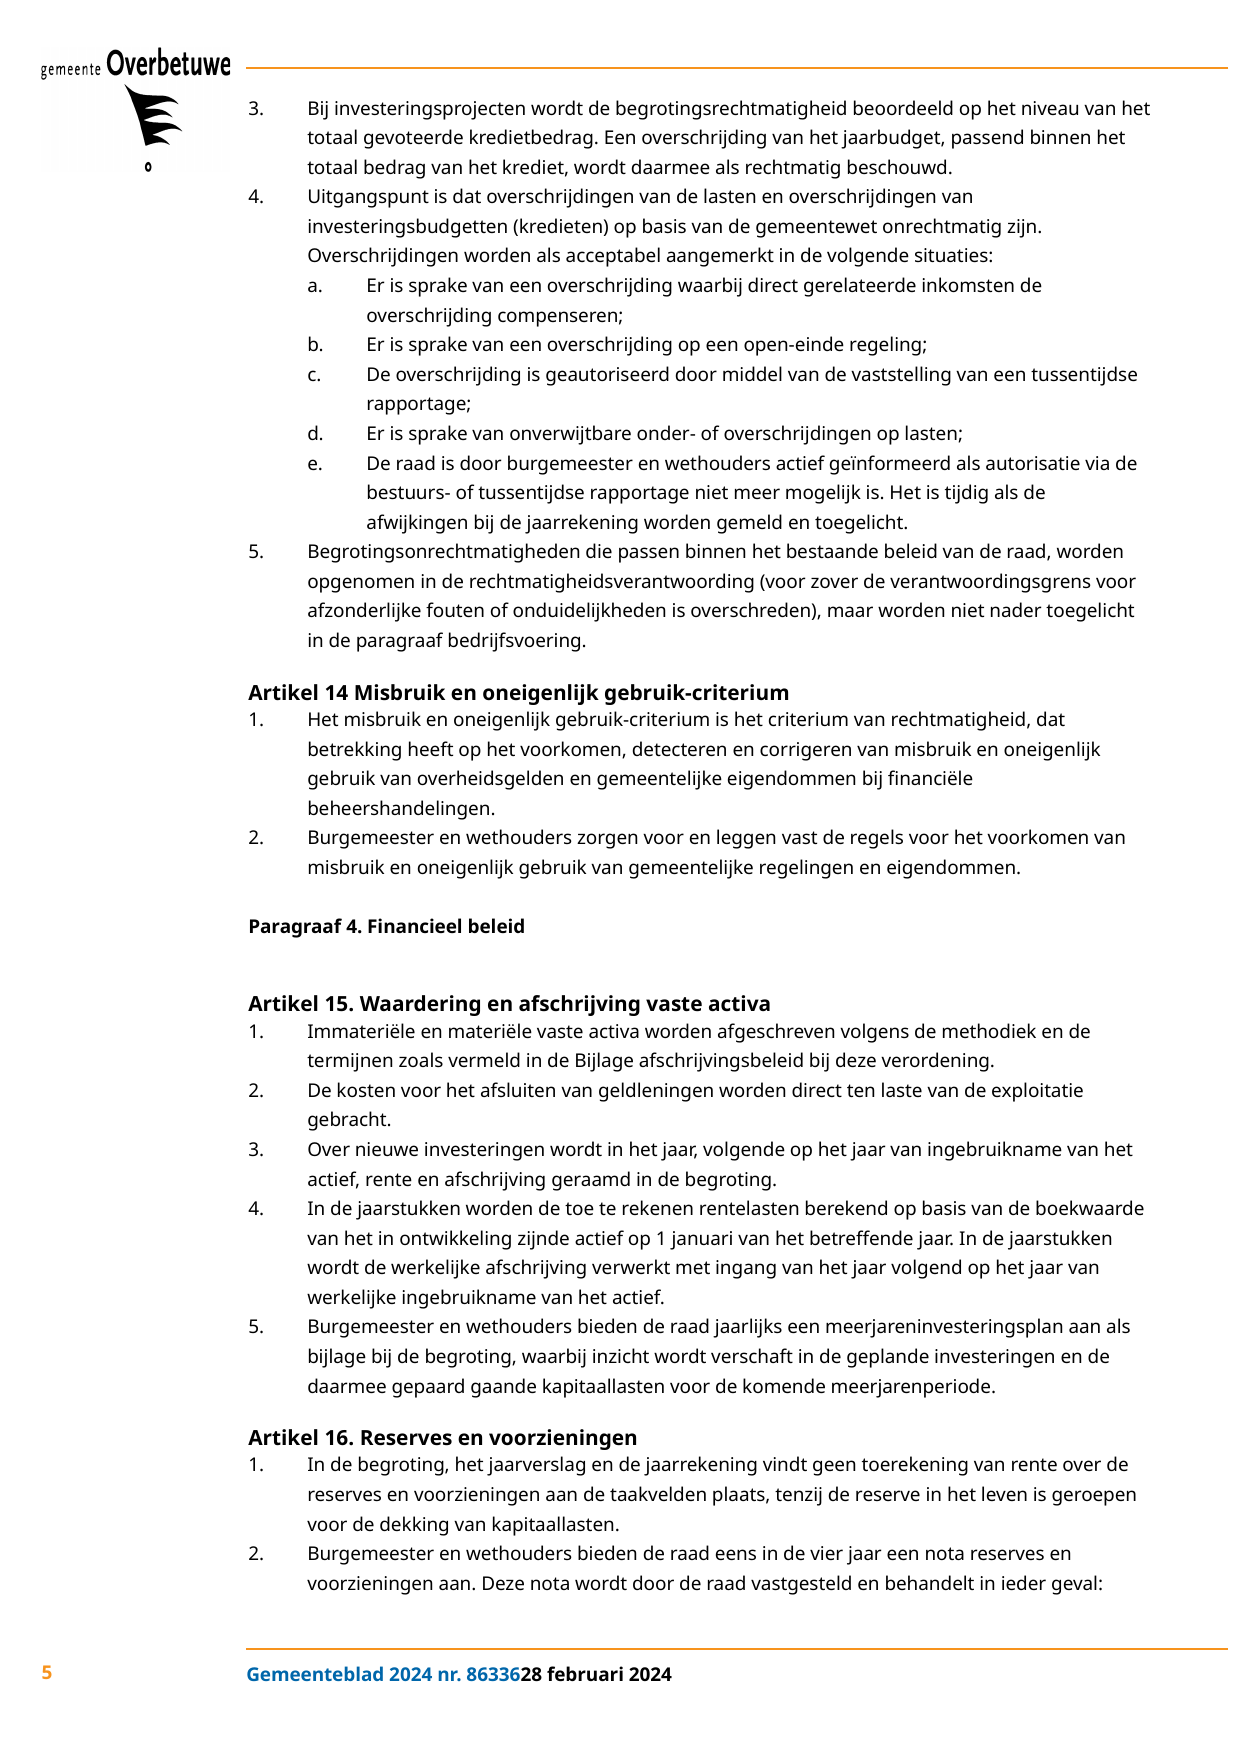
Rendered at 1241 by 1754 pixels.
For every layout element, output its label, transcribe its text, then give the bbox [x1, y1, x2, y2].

list Immateriële en materiële vaste activa worden afgeschreven volgens de methodiek en de termijnen zoals vermeld in de Bijlage afschrijvingsbeleid bij deze verordening. [248, 1018, 1152, 1073]
picture [41, 47, 231, 172]
text Artikel 14 Misbruik en oneigenlijk gebruik-criterium [248, 678, 1152, 706]
list Er is sprake van een overschrijding waarbij direct gerelateerde inkomsten de overschrijding compenseren; [307, 272, 1152, 328]
list Burgemeester en wethouders bieden de raad jaarlijks een meerjareninvesteringsplan aan als bijlage bij de begroting, waarbij inzicht wordt verschaft in de geplande investeringen en de daarmee gepaard gaande kapitaallasten voor de komende meerjarenperiode. [248, 1314, 1152, 1398]
list De overschrijding is geautoriseerd door middel van de vaststelling van een tussentijdse rapportage; [307, 361, 1152, 416]
text Paragraaf 4. Financieel beleid [248, 913, 1152, 939]
list Er is sprake van een overschrijding op een open-einde regeling; [307, 331, 1152, 357]
list Over nieuwe investeringen wordt in het jaar, volgende op het jaar van ingebruikname van het actief, rente en afschrijving geraamd in de begroting. [248, 1136, 1152, 1191]
list Burgemeester en wethouders bieden de raad eens in de vier jaar een nota reserves en voorzieningen aan. Deze nota wordt door de raad vastgesteld en behandelt in ieder geval: [248, 1540, 1152, 1596]
list Begrotingsonrechtmatigheden die passen binnen het bestaande beleid van de raad, worden opgenomen in de rechtmatigheidsverantwoording (voor zover de verantwoordingsgrens voor afzonderlijke fouten of onduidelijkheden is overschreden), maar worden niet nader toegelicht in de paragraaf bedrijfsvoering. [248, 538, 1152, 653]
list Burgemeester en wethouders zorgen voor en leggen vast de regels voor het voorkomen van misbruik en oneigenlijk gebruik van gemeentelijke regelingen en eigendommen. [248, 824, 1152, 880]
list In de begroting, het jaarverslag en de jaarrekening vindt geen toerekening van rente over de reserves en voorzieningen aan de taakvelden plaats, tenzij de reserve in het leven is geroepen voor de dekking van kapitaallasten. [248, 1452, 1152, 1537]
text Artikel 16. Reserves en voorzieningen [248, 1423, 1152, 1452]
list De raad is door burgemeester en wethouders actief geïnformeerd als autorisatie via de bestuurs- of tussentijdse rapportage niet meer mogelijk is. Het is tijdig als de afwijkingen bij de jaarrekening worden gemeld en toegelicht. [307, 450, 1152, 535]
list In de jaarstukken worden de toe te rekenen rentelasten berekend op basis van de boekwaarde van het in ontwikkeling zijnde actief op 1 januari van het betreffende jaar. In de jaarstukken wordt de werkelijke afschrijving verwerkt met ingang van het jaar volgend op het jaar van werkelijke ingebruikname van het actief. [248, 1195, 1152, 1310]
list Er is sprake van onverwijtbare onder- of overschrijdingen op lasten; [307, 420, 1152, 446]
list De kosten voor het afsluiten van geldleningen worden direct ten laste van de exploitatie gebracht. [248, 1077, 1152, 1132]
text Artikel 15. Waardering en afschrijving vaste activa [248, 989, 1152, 1018]
list Uitgangspunt is dat overschrijdingen van de lasten en overschrijdingen van investeringsbudgetten (kredieten) op basis van de gemeentewet onrechtmatig zijn. Overschrijdingen worden als acceptabel aangemerkt in de volgende situaties: [248, 183, 1152, 268]
list Bij investeringsprojecten wordt de begrotingsrechtmatigheid beoordeeld op het niveau van het totaal gevoteerde kredietbedrag. Een overschrijding van het jaarbudget, passend binnen het totaal bedrag van het krediet, wordt daarmee als rechtmatig beschouwd. [248, 95, 1152, 180]
list Het misbruik en oneigenlijk gebruik-criterium is het criterium van rechtmatigheid, dat betrekking heeft op het voorkomen, detecteren en corrigeren van misbruik en oneigenlijk gebruik van overheidsgelden en gemeentelijke eigendommen bij financiële beheershandelingen. [248, 706, 1152, 821]
